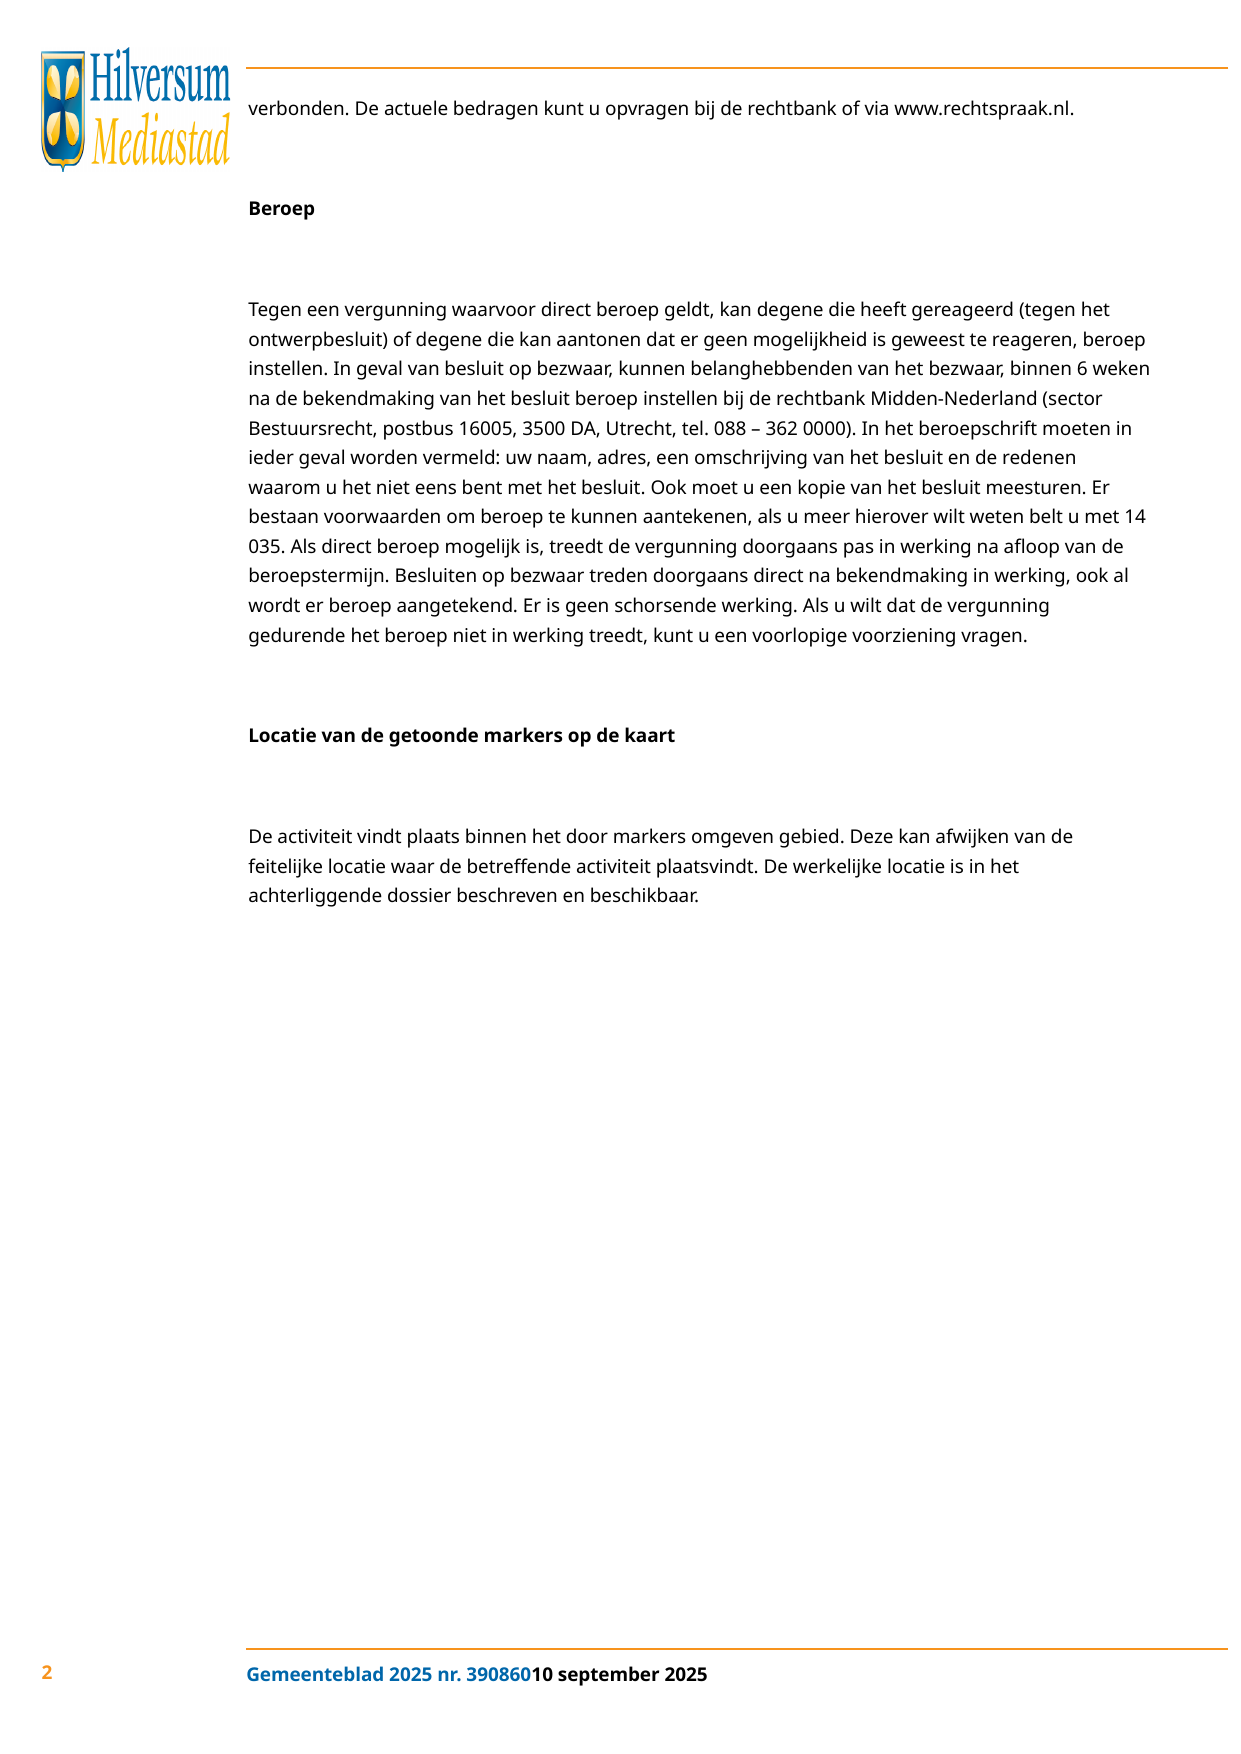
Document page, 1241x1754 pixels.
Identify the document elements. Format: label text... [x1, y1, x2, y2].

picture [41, 47, 231, 172]
text Tegen een vergunning waarvoor direct beroep geldt, kan degene die heeft gereageerd (tegen het ontwerpbesluit) of degene die kan aantonen dat er geen mogelijkheid is geweest te reageren, beroep instellen. In geval van besluit op bezwaar, kunnen belanghebbenden van het bezwaar, binnen 6 weken na de bekendmaking van het besluit beroep instellen bij de rechtbank Midden-Nederland (sector Bestuursrecht, postbus 16005, 3500 DA, Utrecht, tel. 088 – 362 0000). In het beroepschrift moeten in ieder geval worden vermeld: uw naam, adres, een omschrijving van het besluit en de redenen waarom u het niet eens bent met het besluit. Ook moet u een kopie van het besluit meesturen. Er bestaan voorwaarden om beroep te kunnen aantekenen, als u meer hierover wilt weten belt u met 14 035. Als direct beroep mogelijk is, treedt de vergunning doorgaans pas in werking na afloop van de beroepstermijn. Besluiten op bezwaar treden doorgaans direct na bekendmaking in werking, ook al wordt er beroep aangetekend. Er is geen schorsende werking. Als u wilt dat de vergunning gedurende het beroep niet in werking treedt, kunt u een voorlopige voorziening vragen. [248, 296, 1152, 648]
text verbonden. De actuele bedragen kunt u opvragen bij de rechtbank of via www.rechtspraak.nl. [248, 95, 1152, 121]
text Locatie van de getoonde markers op de kaart [248, 723, 1152, 748]
text Beroep [248, 196, 1152, 221]
text De activiteit vindt plaats binnen het door markers omgeven gebied. Deze kan afwijken van de feitelijke locatie waar de betreffende activiteit plaatsvindt. De werkelijke locatie is in het achterliggende dossier beschreven en beschikbaar. [248, 823, 1152, 908]
